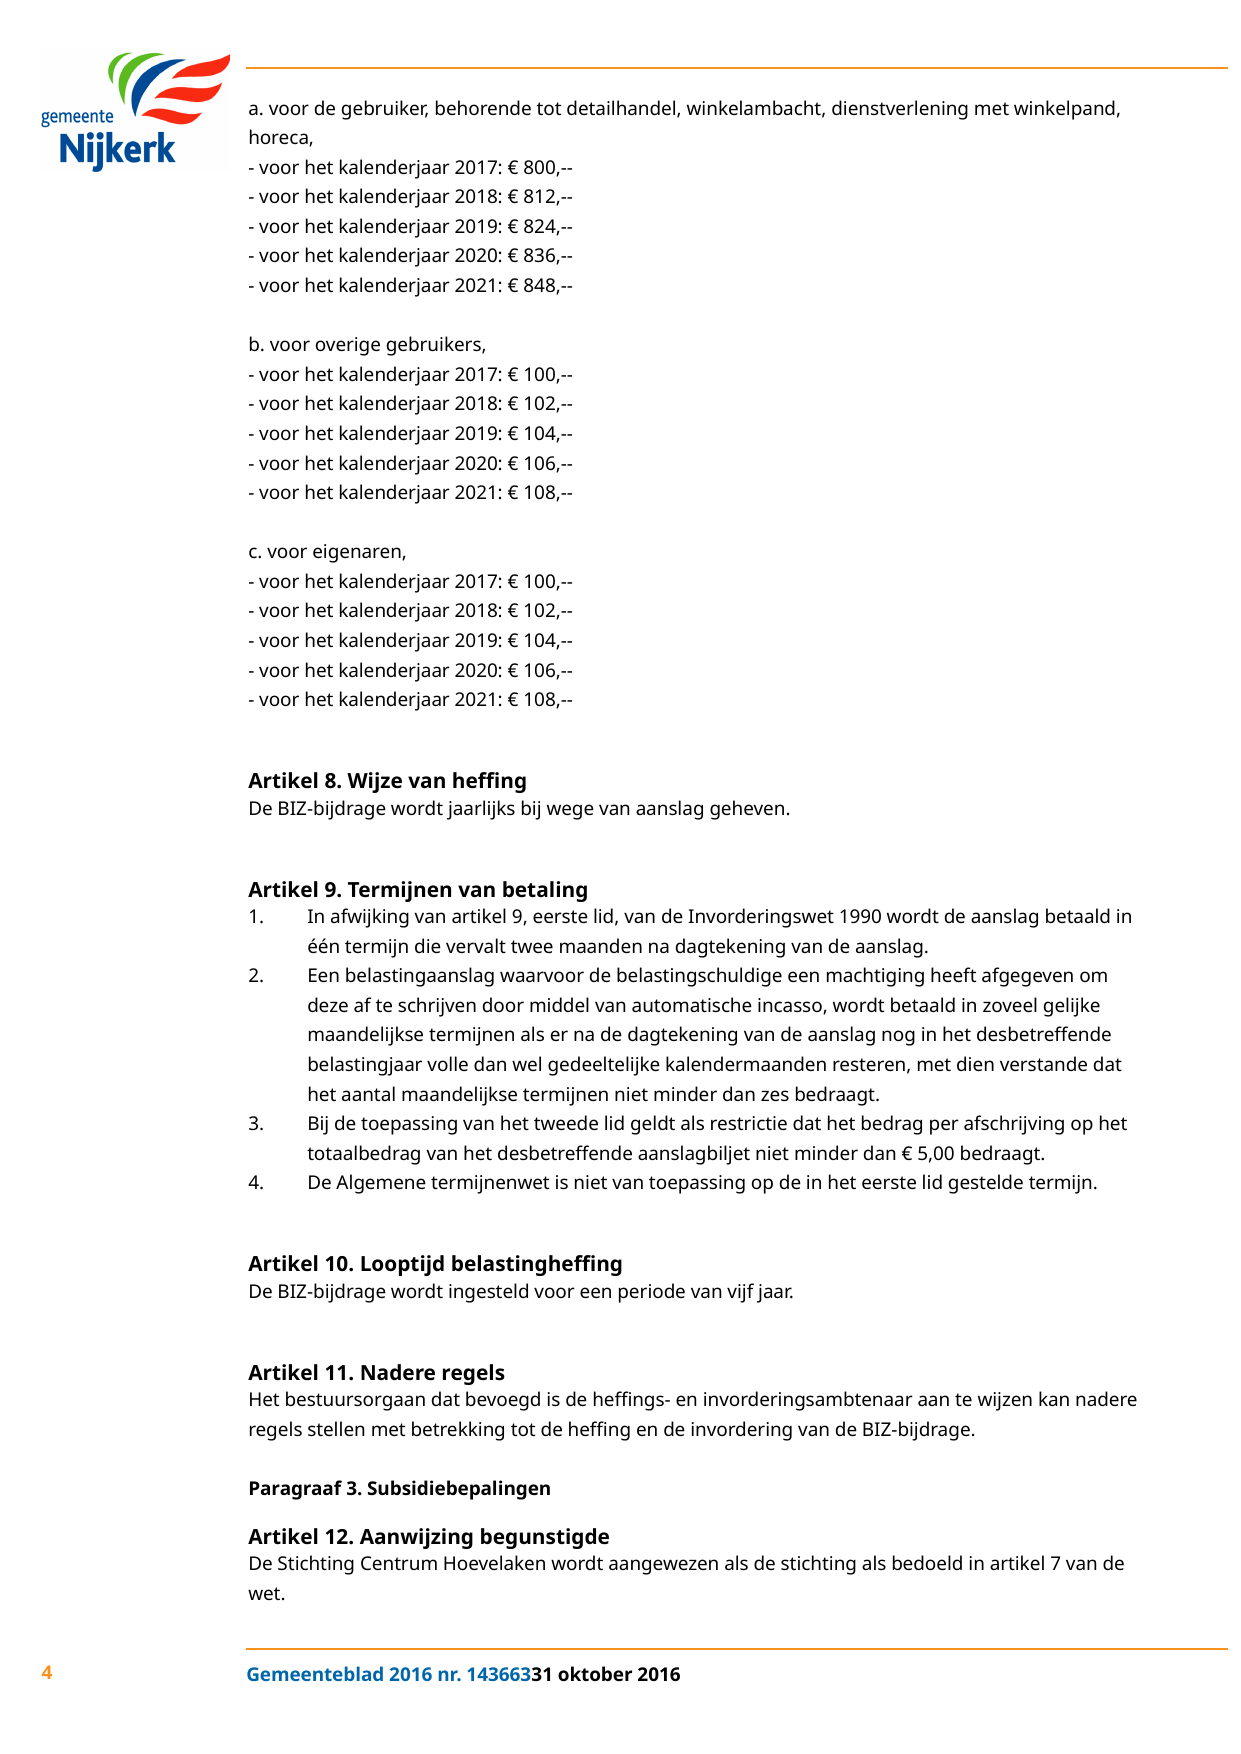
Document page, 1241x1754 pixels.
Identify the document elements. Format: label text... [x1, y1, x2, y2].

text - voor het kalenderjaar 2019: € 824,-- [248, 213, 1152, 239]
list Bij de toepassing van het tweede lid geldt als restrictie dat het bedrag per afschrijving op het totaalbedrag van het desbetreffende aanslagbiljet niet minder dan € 5,00 bedraagt. [248, 1110, 1152, 1166]
text De BIZ-bijdrage wordt ingesteld voor een periode van vijf jaar. [248, 1278, 1152, 1304]
list In afwijking van artikel 9, eerste lid, van de Invorderingswet 1990 wordt de aanslag betaald in één termijn die vervalt twee maanden na dagtekening van de aanslag. [248, 903, 1152, 959]
list De Algemene termijnenwet is niet van toepassing op de in het eerste lid gestelde termijn. [248, 1169, 1152, 1195]
text De Stichting Centrum Hoevelaken wordt aangewezen als de stichting als bedoeld in artikel 7 van de wet. [248, 1550, 1152, 1606]
text Artikel 9. Termijnen van betaling [248, 875, 1152, 903]
list Een belastingaanslag waarvoor de belastingschuldige een machtiging heeft afgegeven om deze af te schrijven door middel van automatische incasso, wordt betaald in zoveel gelijke maandelijkse termijnen als er na de dagtekening van de aanslag nog in het desbetreffende belastingjaar volle dan wel gedeeltelijke kalendermaanden resteren, met dien verstande dat het aantal maandelijkse termijnen niet minder dan zes bedraagt. [248, 962, 1152, 1107]
text - voor het kalenderjaar 2017: € 100,-- [248, 361, 1152, 387]
text - voor het kalenderjaar 2018: € 812,-- [248, 183, 1152, 209]
text - voor het kalenderjaar 2017: € 100,-- [248, 568, 1152, 594]
text - voor het kalenderjaar 2020: € 106,-- [248, 657, 1152, 683]
text - voor het kalenderjaar 2020: € 106,-- [248, 450, 1152, 476]
text - voor het kalenderjaar 2019: € 104,-- [248, 420, 1152, 446]
text Artikel 11. Nadere regels [248, 1358, 1152, 1386]
text c. voor eigenaren, [248, 538, 1152, 564]
picture [41, 47, 231, 172]
text Paragraaf 3. Subsidiebepalingen [248, 1475, 1152, 1501]
text - voor het kalenderjaar 2021: € 108,-- [248, 686, 1152, 712]
text - voor het kalenderjaar 2021: € 848,-- [248, 272, 1152, 298]
text Artikel 10. Looptijd belastingheffing [248, 1249, 1152, 1278]
text De BIZ-bijdrage wordt jaarlijks bij wege van aanslag geheven. [248, 795, 1152, 821]
text - voor het kalenderjaar 2021: € 108,-- [248, 479, 1152, 505]
text Artikel 12. Aanwijzing begunstigde [248, 1522, 1152, 1550]
text - voor het kalenderjaar 2017: € 800,-- [248, 154, 1152, 180]
text a. voor de gebruiker, behorende tot detailhandel, winkelambacht, dienstverlening met winkelpand, horeca, [248, 95, 1152, 150]
text Artikel 8. Wijze van heffing [248, 766, 1152, 795]
text b. voor overige gebruikers, [248, 331, 1152, 357]
text - voor het kalenderjaar 2018: € 102,-- [248, 391, 1152, 416]
text - voor het kalenderjaar 2019: € 104,-- [248, 627, 1152, 653]
text - voor het kalenderjaar 2020: € 836,-- [248, 243, 1152, 268]
text - voor het kalenderjaar 2018: € 102,-- [248, 598, 1152, 623]
text Het bestuursorgaan dat bevoegd is de heffings- en invorderingsambtenaar aan te wijzen kan nadere regels stellen met betrekking tot de heffing en de invordering van de BIZ-bijdrage. [248, 1386, 1152, 1442]
